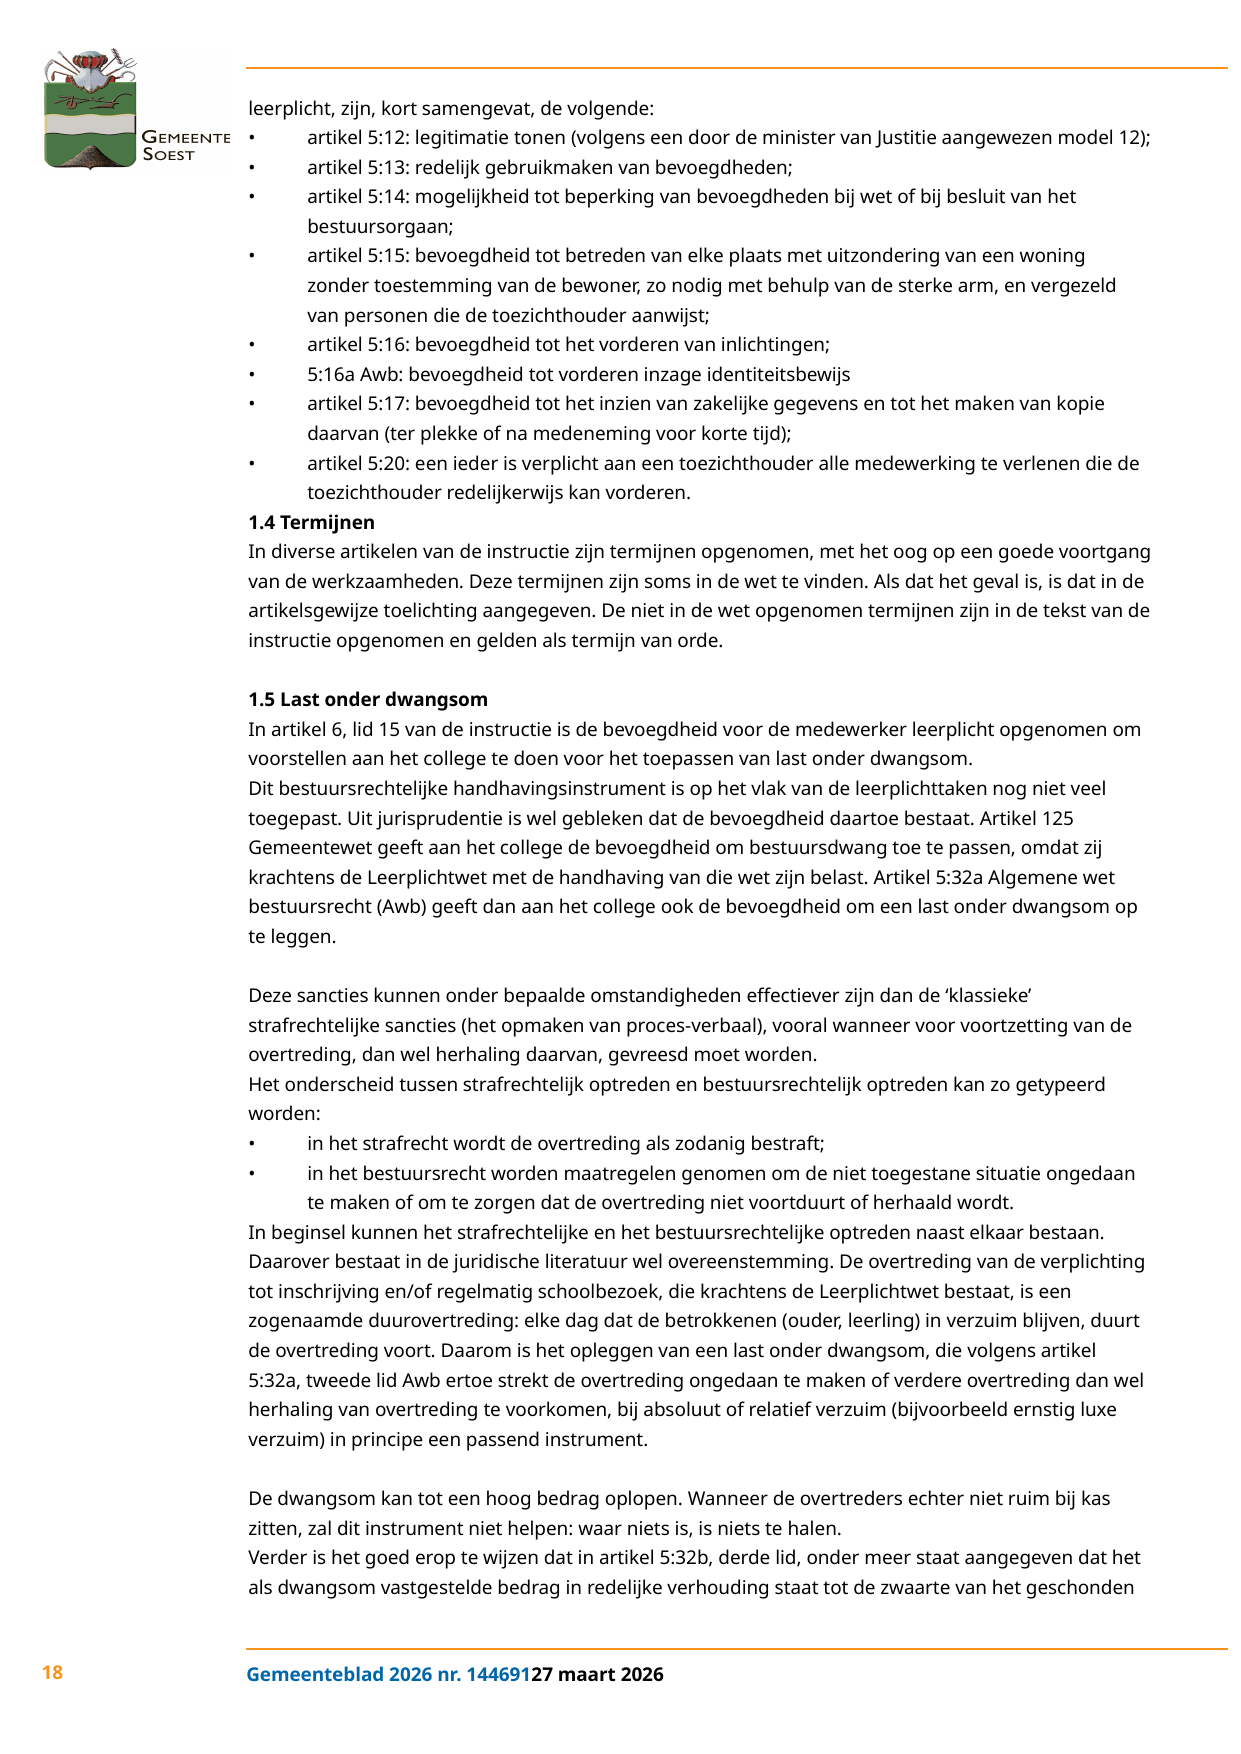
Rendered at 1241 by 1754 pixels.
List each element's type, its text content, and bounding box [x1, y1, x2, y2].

list artikel 5:20: een ieder is verplicht aan een toezichthouder alle medewerking te verlenen die de toezichthouder redelijkerwijs kan vorderen. [248, 450, 1152, 505]
list in het strafrecht wordt de overtreding als zodanig bestraft; [248, 1130, 1152, 1156]
text Verder is het goed erop te wijzen dat in artikel 5:32b, derde lid, onder meer staat aangegeven dat het als dwangsom vastgestelde bedrag in redelijke verhouding staat tot de zwaarte van het geschonden [248, 1544, 1152, 1600]
text In artikel 6, lid 15 van de instructie is de bevoegdheid voor de medewerker leerplicht opgenomen om voorstellen aan het college te doen voor het toepassen van last onder dwangsom. [248, 716, 1152, 771]
text Deze sancties kunnen onder bepaalde omstandigheden effectiever zijn dan de ‘klassieke’ strafrechtelijke sancties (het opmaken van proces-verbaal), vooral wanneer voor voortzetting van de overtreding, dan wel herhaling daarvan, gevreesd moet worden. [248, 982, 1152, 1067]
text 1.4 Termijnen [248, 509, 1152, 535]
list artikel 5:15: bevoegdheid tot betreden van elke plaats met uitzondering van een woning zonder toestemming van de bewoner, zo nodig met behulp van de sterke arm, en vergezeld van personen die de toezichthouder aanwijst; [248, 243, 1152, 328]
text Het onderscheid tussen strafrechtelijk optreden en bestuursrechtelijk optreden kan zo getypeerd worden: [248, 1071, 1152, 1126]
text In diverse artikelen van de instructie zijn termijnen opgenomen, met het oog op een goede voortgang van de werkzaamheden. Deze termijnen zijn soms in de wet te vinden. Als dat het geval is, is dat in de artikelsgewijze toelichting aangegeven. De niet in de wet opgenomen termijnen zijn in de tekst van de instructie opgenomen en gelden als termijn van orde. [248, 538, 1152, 653]
list artikel 5:14: mogelijkheid tot beperking van bevoegdheden bij wet of bij besluit van het bestuursorgaan; [248, 183, 1152, 239]
list in het bestuursrecht worden maatregelen genomen om de niet toegestane situatie ongedaan te maken of om te zorgen dat de overtreding niet voortduurt of herhaald wordt. [248, 1160, 1152, 1215]
text De dwangsom kan tot een hoog bedrag oplopen. Wanneer de overtreders echter niet ruim bij kas zitten, zal dit instrument niet helpen: waar niets is, is niets te halen. [248, 1485, 1152, 1541]
list artikel 5:17: bevoegdheid tot het inzien van zakelijke gegevens en tot het maken van kopie daarvan (ter plekke of na medeneming voor korte tijd); [248, 391, 1152, 446]
list artikel 5:12: legitimatie tonen (volgens een door de minister van Justitie aangewezen model 12); [248, 124, 1152, 150]
text 1.5 Last onder dwangsom [248, 686, 1152, 712]
list 5:16a Awb: bevoegdheid tot vorderen inzage identiteitsbewijs [248, 361, 1152, 387]
picture [41, 47, 231, 172]
list artikel 5:13: redelijk gebruikmaken van bevoegdheden; [248, 154, 1152, 180]
list artikel 5:16: bevoegdheid tot het vorderen van inlichtingen; [248, 331, 1152, 357]
text Dit bestuursrechtelijke handhavingsinstrument is op het vlak van de leerplichttaken nog niet veel toegepast. Uit jurisprudentie is wel gebleken dat de bevoegdheid daartoe bestaat. Artikel 125 Gemeentewet geeft aan het college de bevoegdheid om bestuursdwang toe te passen, omdat zij krachtens de Leerplichtwet met de handhaving van die wet zijn belast. Artikel 5:32a Algemene wet bestuursrecht (Awb) geeft dan aan het college ook de bevoegdheid om een last onder dwangsom op te leggen. [248, 775, 1152, 949]
text In beginsel kunnen het strafrechtelijke en het bestuursrechtelijke optreden naast elkaar bestaan. Daarover bestaat in de juridische literatuur wel overeenstemming. De overtreding van de verplichting tot inschrijving en/of regelmatig schoolbezoek, die krachtens de Leerplichtwet bestaat, is een zogenaamde duurovertreding: elke dag dat de betrokkenen (ouder, leerling) in verzuim blijven, duurt de overtreding voort. Daarom is het opleggen van een last onder dwangsom, die volgens artikel 5:32a, tweede lid Awb ertoe strekt de overtreding ongedaan te maken of verdere overtreding dan wel herhaling van overtreding te voorkomen, bij absoluut of relatief verzuim (bijvoorbeeld ernstig luxe verzuim) in principe een passend instrument. [248, 1219, 1152, 1452]
text leerplicht, zijn, kort samengevat, de volgende: [248, 95, 1152, 121]
